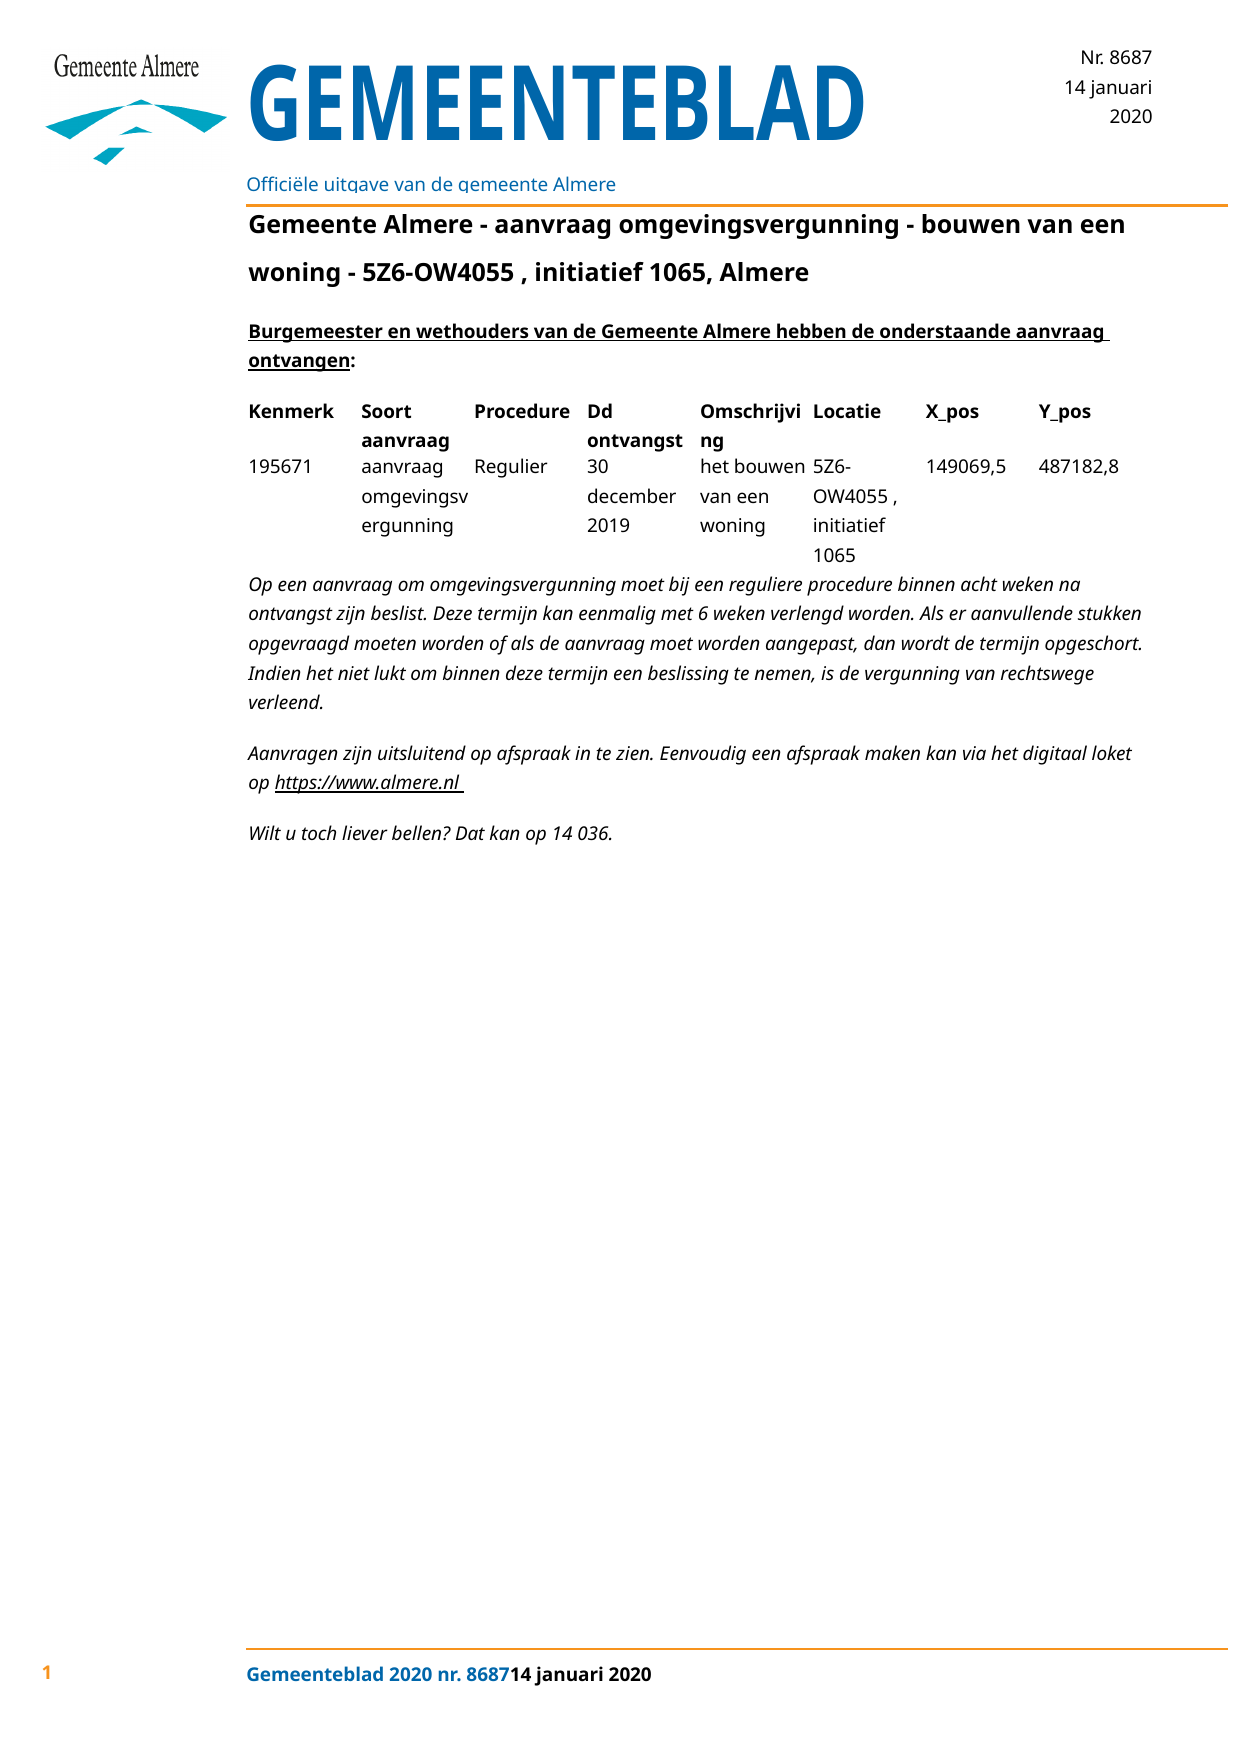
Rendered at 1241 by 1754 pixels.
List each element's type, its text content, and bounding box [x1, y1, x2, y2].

table_cell 149069,5 [926, 453, 1038, 568]
text Aanvragen zijn uitsluitend op afspraak in te zien. Eenvoudig een afspraak maken kan via het digitaal loket op https://www.almere.nl [248, 740, 1152, 795]
text Wilt u toch liever bellen? Dat kan op 14 036. [248, 820, 1152, 846]
table_header X_pos [926, 398, 1038, 453]
picture [41, 47, 231, 172]
table_header Locatie [813, 398, 926, 453]
table_cell Regulier [474, 453, 587, 568]
table_header Y_pos [1039, 398, 1152, 453]
table_cell 195671 [248, 453, 361, 568]
table_cell 30 december 2019 [587, 453, 700, 568]
table_header Procedure [474, 398, 587, 453]
table_header Dd ontvangst [587, 398, 700, 453]
text Gemeente Almere - aanvraag omgevingsvergunning - bouwen van een woning - 5Z6-OW4055 , initiatief 1065, Almere [248, 207, 1152, 288]
table_header Soort aanvraag [361, 398, 474, 453]
text Burgemeester en wethouders van de Gemeente Almere hebben de onderstaande aanvraag ontvangen: [248, 318, 1152, 373]
table_cell 487182,8 [1039, 453, 1152, 568]
text Op een aanvraag om omgevingsvergunning moet bij een reguliere procedure binnen acht weken na ontvangst zijn beslist. Deze termijn kan eenmalig met 6 weken verlengd worden. Als er aanvullende stukken opgevraagd moeten worden of als de aanvraag moet worden aangepast, dan wordt de termijn opgeschort. Indien het niet lukt om binnen deze termijn een beslissing te nemen, is de vergunning van rechtswege verleend. [248, 571, 1152, 715]
table_cell 5Z6-OW4055 , initiatief 1065 [813, 453, 926, 568]
table_header Kenmerk [248, 398, 361, 453]
table_header Omschrijving [700, 398, 813, 453]
table_cell het bouwen van een woning [700, 453, 813, 568]
table_cell aanvraag omgevingsvergunning [361, 453, 474, 568]
